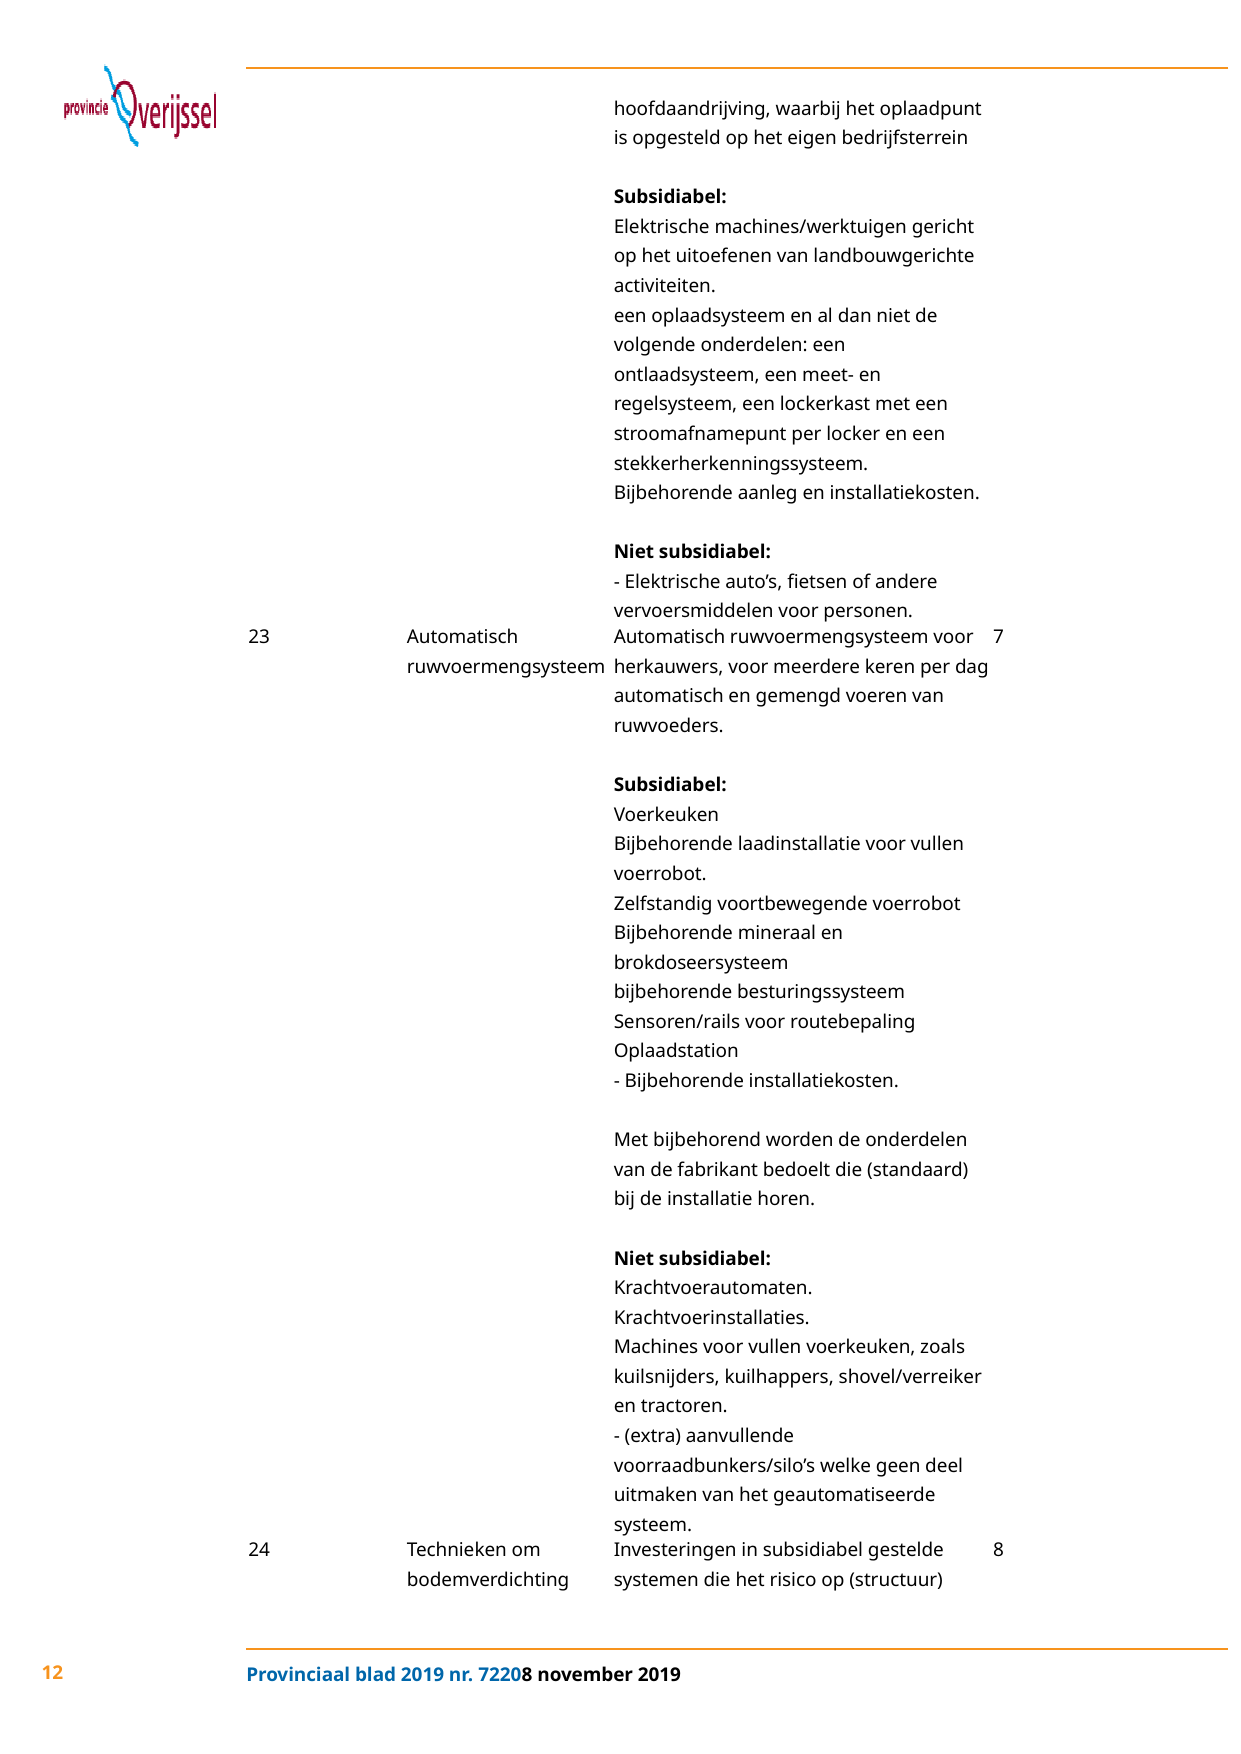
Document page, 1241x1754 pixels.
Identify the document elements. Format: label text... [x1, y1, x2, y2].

table_cell 7 [993, 624, 1152, 1537]
table_cell Technieken om bodemverdichting [407, 1537, 613, 1592]
table_cell Investeringen in subsidiabel gestelde systemen die het risico op (structuur) [614, 1537, 993, 1592]
table_cell [407, 95, 613, 623]
table_cell [248, 95, 407, 623]
table_cell Automatisch ruwvoermengsysteem [407, 624, 613, 1537]
table_cell Automatisch ruwvoermengsysteem voor herkauwers, voor meerdere keren per dag automatisch en gemengd voeren van ruwvoeders. Subsidiabel: Voerkeuken Bijbehorende laadinstallatie voor vullen voerrobot. Zelfstandig voortbewegende voerrobot Bijbehorende mineraal en brokdoseersysteem bijbehorende besturingssysteem Sensoren/rails voor routebepaling Oplaadstation - Bijbehorende installatiekosten. Met bijbehorend worden de onderdelen van de fabrikant bedoelt die (standaard) bij de installatie horen. Niet subsidiabel: Krachtvoerautomaten. Krachtvoerinstallaties. Machines voor vullen voerkeuken, zoals kuilsnijders, kuilhappers, shovel/verreiker en tractoren. - (extra) aanvullende voorraadbunkers/silo’s welke geen deel uitmaken van het geautomatiseerde systeem. [614, 624, 993, 1537]
picture [41, 47, 231, 172]
table_cell 24 [248, 1537, 407, 1592]
table_cell [993, 95, 1152, 623]
table_cell 23 [248, 624, 407, 1537]
table_cell hoofdaandrijving, waarbij het oplaadpunt is opgesteld op het eigen bedrijfsterrein Subsidiabel: Elektrische machines/werktuigen gericht op het uitoefenen van landbouwgerichte activiteiten. een oplaadsysteem en al dan niet de volgende onderdelen: een ontlaadsysteem, een meet- en regelsysteem, een lockerkast met een stroomafnamepunt per locker en een stekkerherkenningssysteem. Bijbehorende aanleg en installatiekosten. Niet subsidiabel: - Elektrische auto’s, fietsen of andere vervoersmiddelen voor personen. [614, 95, 993, 623]
table_cell 8 [993, 1537, 1152, 1592]
